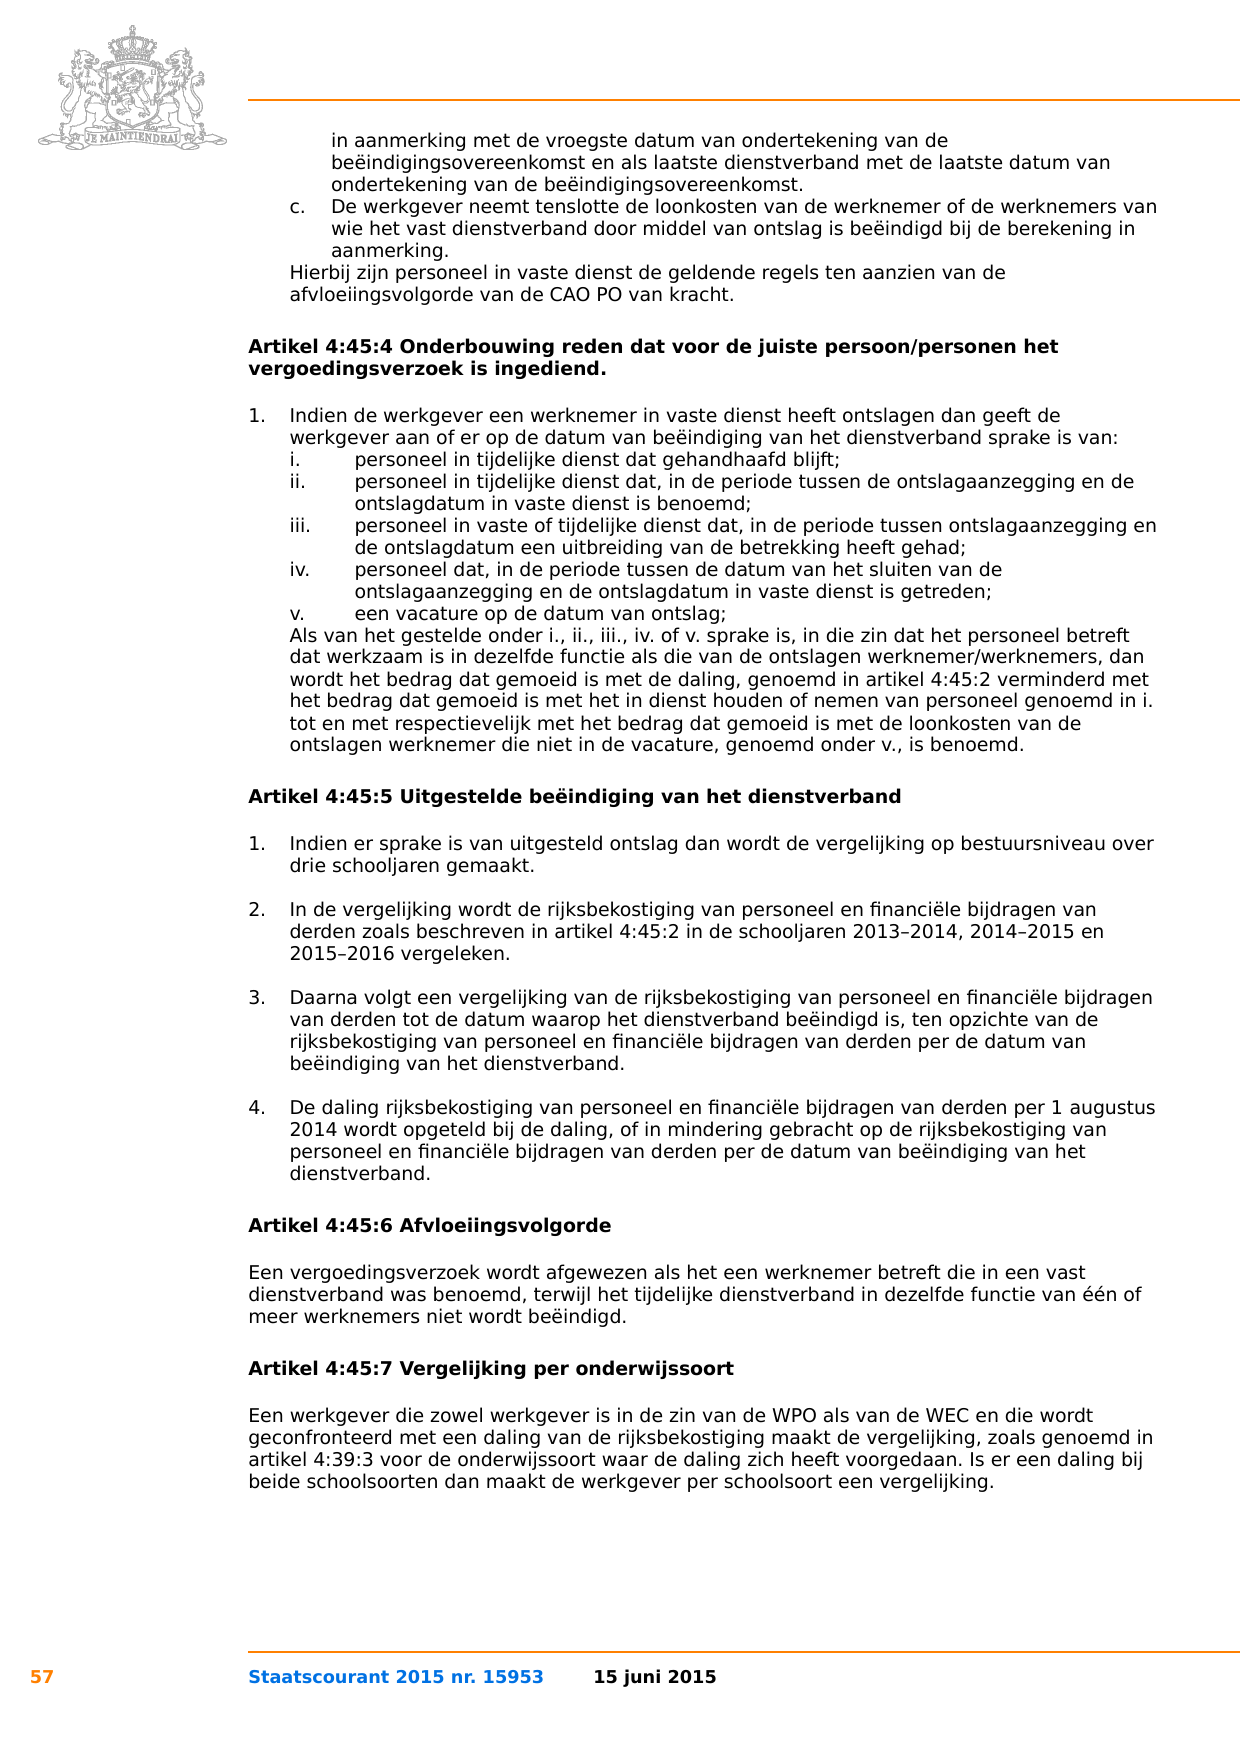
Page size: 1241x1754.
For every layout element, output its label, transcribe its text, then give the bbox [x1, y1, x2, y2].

text 1. Indien er sprake is van uitgesteld ontslag dan wordt de vergelijking op bestuursniveau over drie schooljaren gemaakt. [248, 833, 1163, 877]
text i. personeel in tijdelijke dienst dat gehandhaafd blijft; [289, 449, 1163, 471]
subtitle Artikel 4:45:5 Uitgestelde beëindiging van het dienstverband [248, 786, 1163, 808]
picture [38, 25, 227, 150]
subtitle Artikel 4:45:4 Onderbouwing reden dat voor de juiste persoon/personen het vergoedingsverzoek is ingediend. [248, 336, 1163, 380]
text ii. personeel in tijdelijke dienst dat, in de periode tussen de ontslagaanzegging en de ontslagdatum in vaste dienst is benoemd; [289, 471, 1163, 514]
text iii. personeel in vaste of tijdelijke dienst dat, in de periode tussen ontslagaanzegging en de ontslagdatum een uitbreiding van de betrekking heeft gehad; [289, 514, 1163, 558]
subtitle Artikel 4:45:6 Afvloeiingsvolgorde [248, 1215, 1163, 1237]
text v. een vacature op de datum van ontslag; [289, 602, 1163, 624]
text 1. Indien de werkgever een werknemer in vaste dienst heeft ontslagen dan geeft de werkgever aan of er op de datum van beëindiging van het dienstverband sprake is van: [248, 405, 1163, 449]
text in aanmerking met de vroegste datum van ondertekening van de beëindigingsovereenkomst en als laatste dienstverband met de laatste datum van ondertekening van de beëindigingsovereenkomst. [289, 130, 1163, 196]
text Een vergoedingsverzoek wordt afgewezen als het een werknemer betreft die in een vast dienstverband was benoemd, terwijl het tijdelijke dienstverband in dezelfde functie van één of meer werknemers niet wordt beëindigd. [248, 1262, 1163, 1328]
text c. De werkgever neemt tenslotte de loonkosten van de werknemer of de werknemers van wie het vast dienstverband door middel van ontslag is beëindigd bij de berekening in aanmerking. [289, 196, 1163, 262]
text 2. In de vergelijking wordt de rijksbekostiging van personeel en financiële bijdragen van derden zoals beschreven in artikel 4:45:2 in de schooljaren 2013–2014, 2014–2015 en 2015–2016 vergeleken. [248, 899, 1163, 965]
text Een werkgever die zowel werkgever is in de zin van de WPO als van de WEC en die wordt geconfronteerd met een daling van de rijksbekostiging maakt de vergelijking, zoals genoemd in artikel 4:39:3 voor de onderwijssoort waar de daling zich heeft voorgedaan. Is er een daling bij beide schoolsoorten dan maakt de werkgever per schoolsoort een vergelijking. [248, 1404, 1163, 1492]
text Hierbij zijn personeel in vaste dienst de geldende regels ten aanzien van de afvloeiingsvolgorde van de CAO PO van kracht. [289, 262, 1163, 306]
subtitle Artikel 4:45:7 Vergelijking per onderwijssoort [248, 1358, 1163, 1379]
text 3. Daarna volgt een vergelijking van de rijksbekostiging van personeel en financiële bijdragen van derden tot de datum waarop het dienstverband beëindigd is, ten opzichte van de rijksbekostiging van personeel en financiële bijdragen van derden per de datum van beëindiging van het dienstverband. [248, 987, 1163, 1075]
text Als van het gestelde onder i., ii., iii., iv. of v. sprake is, in die zin dat het personeel betreft dat werkzaam is in dezelfde functie als die van de ontslagen werknemer/werknemers, dan wordt het bedrag dat gemoeid is met de daling, genoemd in artikel 4:45:2 verminderd met het bedrag dat gemoeid is met het in dienst houden of nemen van personeel genoemd in i. tot en met respectievelijk met het bedrag dat gemoeid is met de loonkosten van de ontslagen werknemer die niet in de vacature, genoemd onder v., is benoemd. [289, 624, 1163, 756]
text iv. personeel dat, in de periode tussen de datum van het sluiten van de ontslagaanzegging en de ontslagdatum in vaste dienst is getreden; [289, 558, 1163, 602]
text 4. De daling rijksbekostiging van personeel en financiële bijdragen van derden per 1 augustus 2014 wordt opgeteld bij de daling, of in mindering gebracht op de rijksbekostiging van personeel en financiële bijdragen van derden per de datum van beëindiging van het dienstverband. [248, 1097, 1163, 1185]
